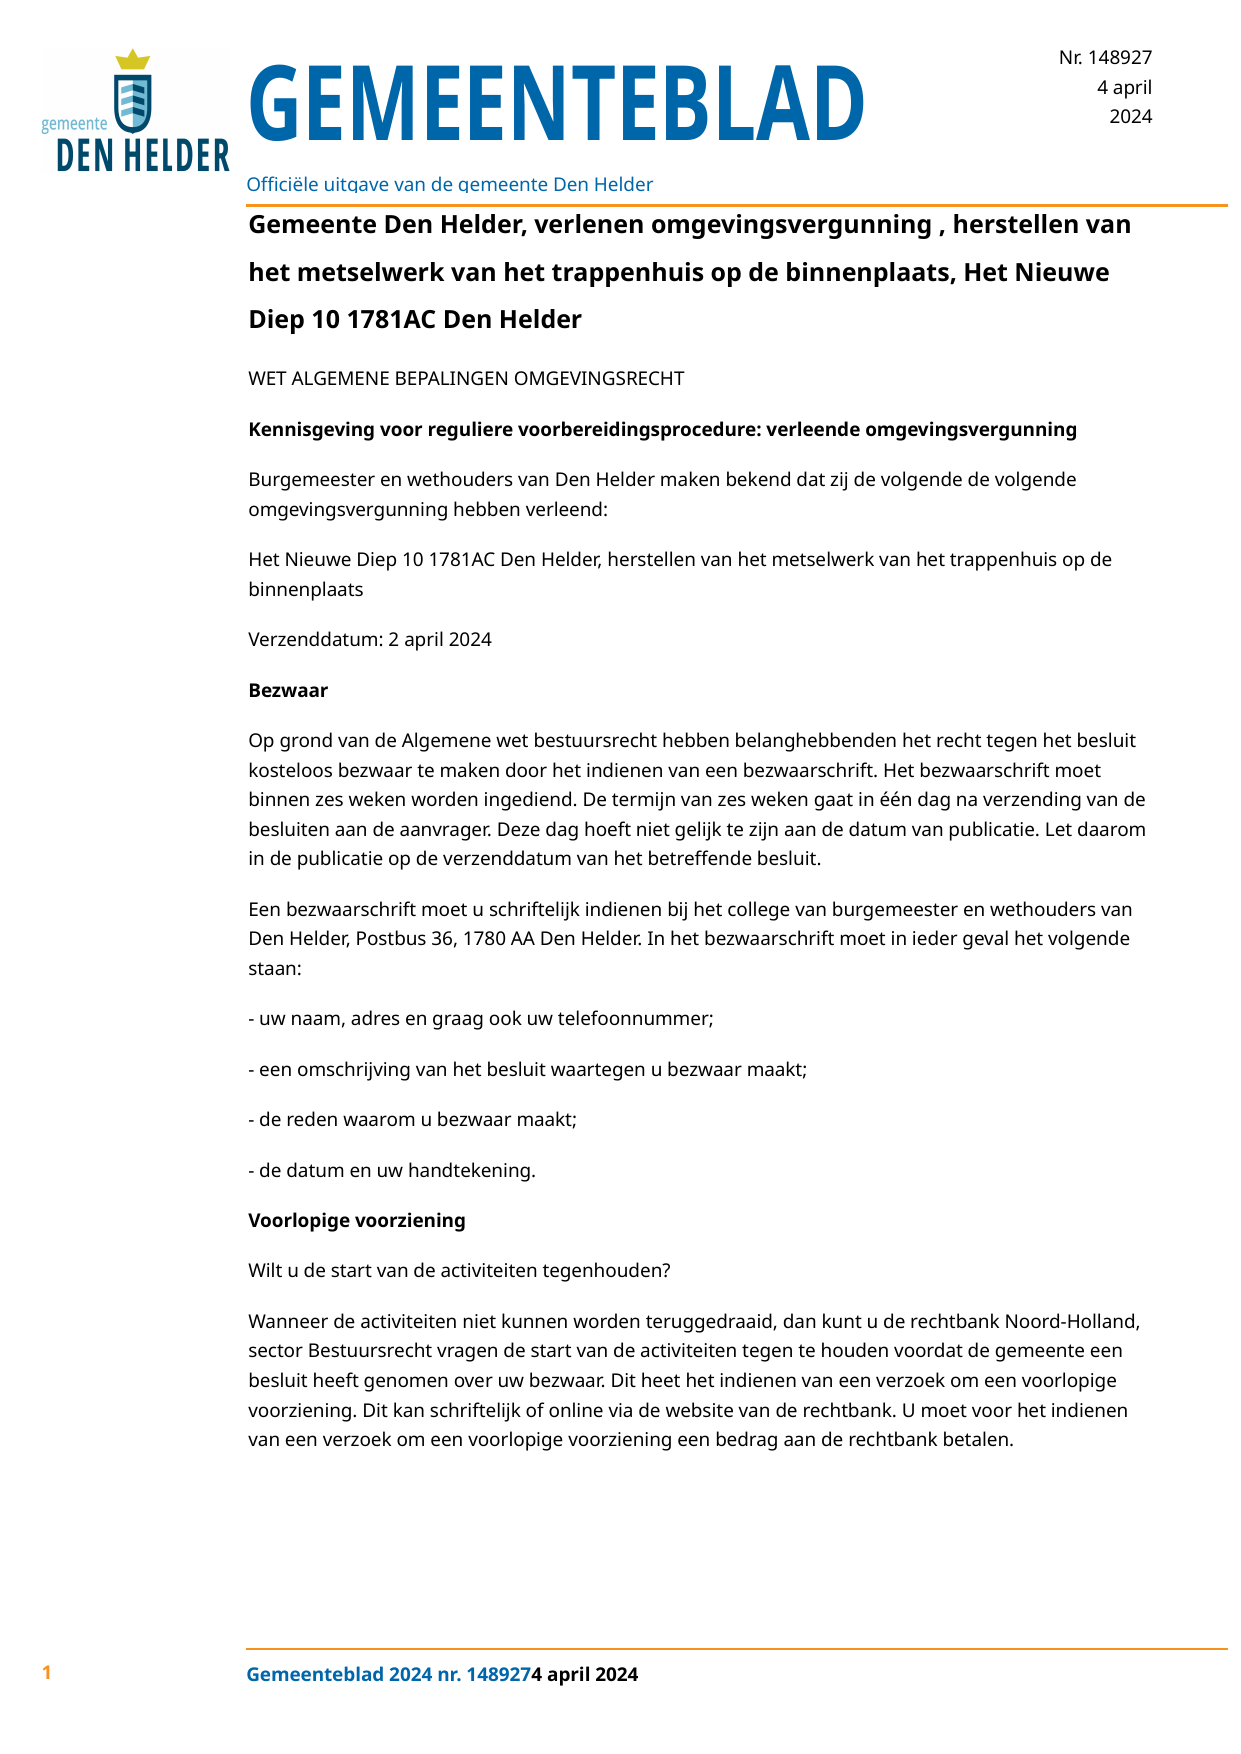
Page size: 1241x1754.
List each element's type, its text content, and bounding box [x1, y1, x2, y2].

text Een bezwaarschrift moet u schriftelijk indienen bij het college van burgemeester en wethouders van Den Helder, Postbus 36, 1780 AA Den Helder. In het bezwaarschrift moet in ieder geval het volgende staan: [248, 896, 1152, 981]
text - uw naam, adres en graag ook uw telefoonnummer; [248, 1006, 1152, 1031]
text WET ALGEMENE BEPALINGEN OMGEVINGSRECHT [248, 366, 1152, 391]
text Op grond van de Algemene wet bestuursrecht hebben belanghebbenden het recht tegen het besluit kosteloos bezwaar te maken door het indienen van een bezwaarschrift. Het bezwaarschrift moet binnen zes weken worden ingediend. De termijn van zes weken gaat in één dag na verzending van de besluiten aan de aanvrager. Deze dag hoeft niet gelijk te zijn aan de datum van publicatie. Let daarom in de publicatie op de verzenddatum van het betreffende besluit. [248, 727, 1152, 871]
picture [220, 160, 224, 172]
text Wilt u de start van de activiteiten tegenhouden? [248, 1258, 1152, 1283]
text Het Nieuwe Diep 10 1781AC Den Helder, herstellen van het metselwerk van het trappenhuis op de binnenplaats [248, 546, 1152, 602]
text - de datum en uw handtekening. [248, 1157, 1152, 1182]
picture [41, 47, 231, 172]
text Kennisgeving voor reguliere voorbereidingsprocedure: verleende omgevingsvergunning [248, 416, 1152, 442]
text Wanneer de activiteiten niet kunnen worden teruggedraaid, dan kunt u de rechtbank Noord-Holland, sector Bestuursrecht vragen de start van de activiteiten tegen te houden voordat de gemeente een besluit heeft genomen over uw bezwaar. Dit heet het indienen van een verzoek om een voorlopige voorziening. Dit kan schriftelijk of online via de website van de rechtbank. U moet voor het indienen van een verzoek om een voorlopige voorziening een bedrag aan de rechtbank betalen. [248, 1308, 1152, 1452]
picture [100, 154, 106, 172]
text Gemeente Den Helder, verlenen omgevingsvergunning , herstellen van het metselwerk van het trappenhuis op de binnenplaats, Het Nieuwe Diep 10 1781AC Den Helder [248, 207, 1152, 336]
text Verzenddatum: 2 april 2024 [248, 626, 1152, 652]
picture [182, 144, 187, 165]
picture [130, 157, 135, 172]
text Bezwaar [248, 677, 1152, 702]
text - de reden waarom u bezwaar maakt; [248, 1106, 1152, 1132]
text - een omschrijving van het besluit waartegen u bezwaar maakt; [248, 1056, 1152, 1082]
text Burgemeester en wethouders van Den Helder maken bekend dat zij de volgende de volgende omgevingsvergunning hebben verleend: [248, 466, 1152, 522]
text Voorlopige voorziening [248, 1207, 1152, 1233]
picture [63, 144, 68, 165]
